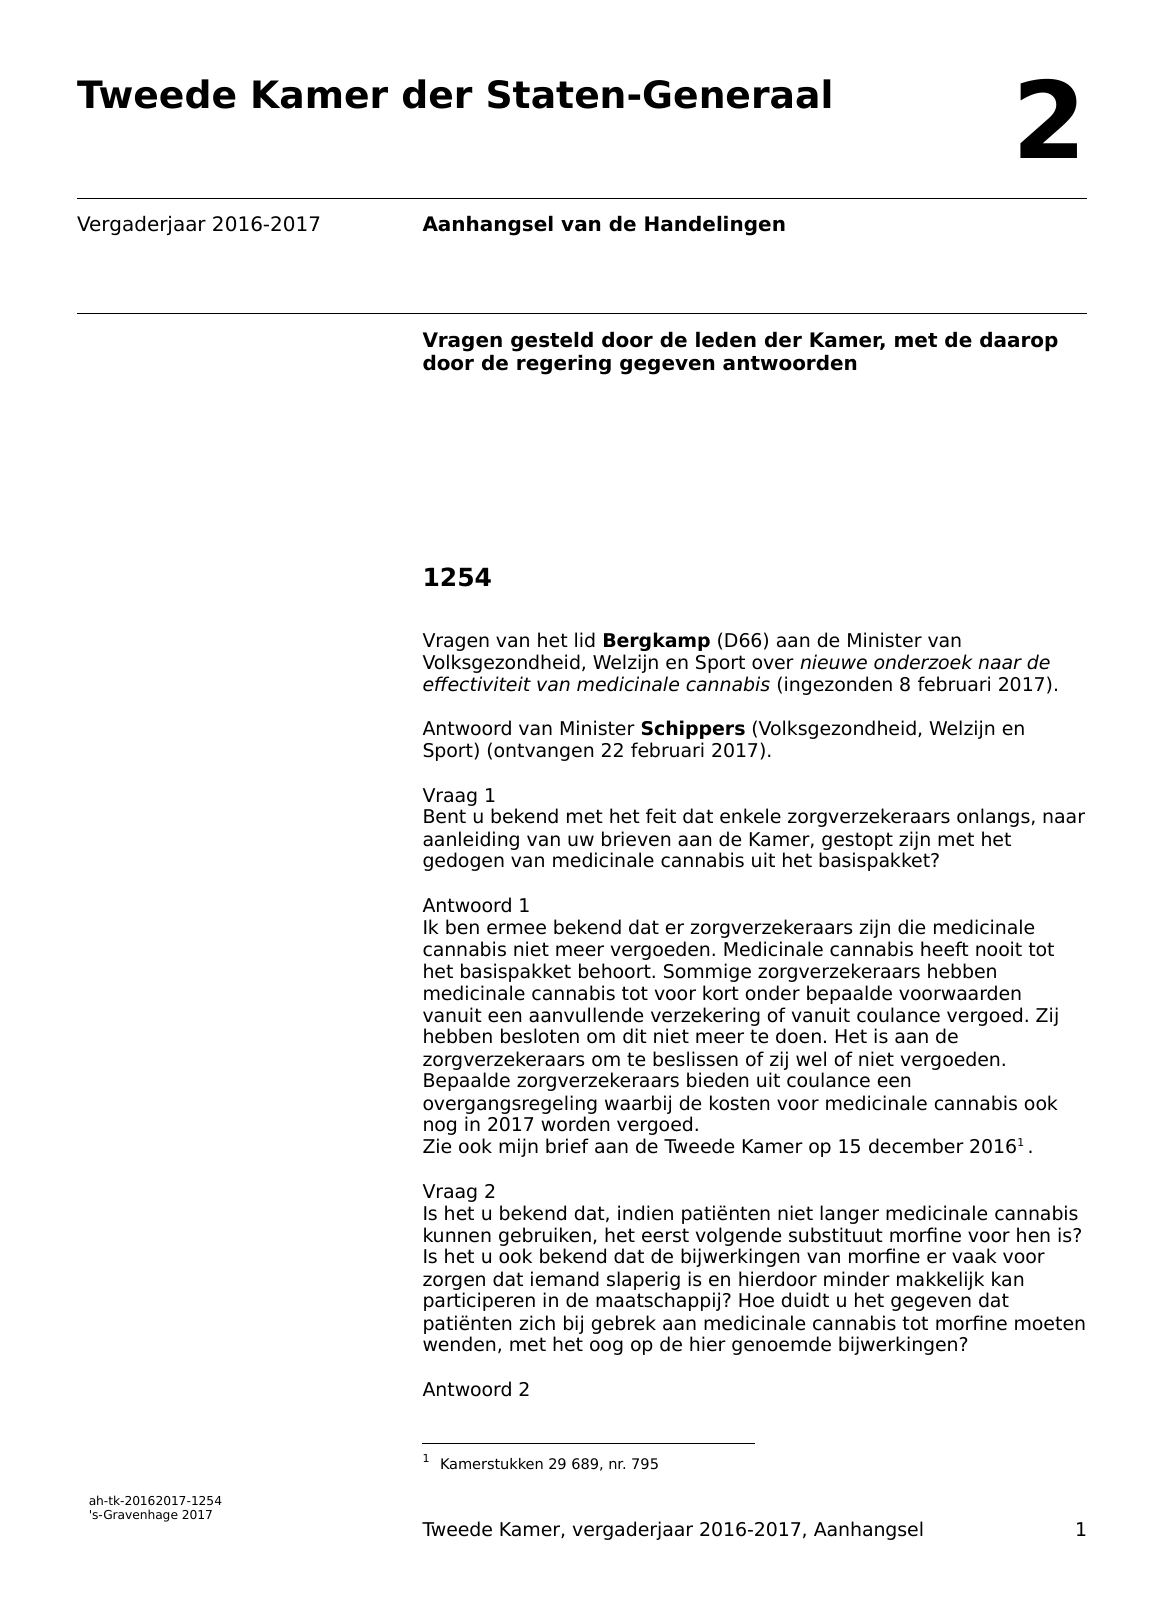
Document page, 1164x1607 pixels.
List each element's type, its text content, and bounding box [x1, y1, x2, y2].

text Vraag 2 [422, 1181, 1087, 1202]
text 1254 [422, 563, 1087, 592]
text ah-tk-20162017-1254 [88, 1494, 323, 1508]
text Vragen van het lid Bergkamp (D66) aan de Minister van Volksgezondheid, Welzijn en Sport over nieuwe onderzoek naar de effectiviteit van medicinale cannabis (ingezonden 8 februari 2017). [422, 630, 1087, 696]
text Vraag 1 [422, 784, 1087, 806]
text Antwoord 2 [422, 1378, 1087, 1401]
text Bepaalde zorgverzekeraars bieden uit coulance een overgangsregeling waarbij de kosten voor medicinale cannabis ook nog in 2017 worden vergoed. [422, 1070, 1087, 1136]
table_header Tweede Kamer der Staten-Generaal [77, 59, 886, 198]
text Bent u bekend met het feit dat enkele zorgverzekeraars onlangs, naar aanleiding van uw brieven aan de Kamer, gestopt zijn met het gedogen van medicinale cannabis uit het basispakket? [422, 806, 1087, 872]
text Kamerstukken 29 689, nr. 795 [422, 1452, 1087, 1474]
text Antwoord van Minister Schippers (Volksgezondheid, Welzijn en Sport) (ontvangen 22 februari 2017). [422, 718, 1087, 762]
text Ik ben ermee bekend dat er zorgverzekeraars zijn die medicinale cannabis niet meer vergoeden. Medicinale cannabis heeft nooit tot het basispakket behoort. Sommige zorgverzekeraars hebben medicinale cannabis tot voor kort onder bepaalde voorwaarden vanuit een aanvullende verzekering of vanuit coulance vergoed. Zij hebben besloten om dit niet meer te doen. Het is aan de zorgverzekeraars om te beslissen of zij wel of niet vergoeden. [422, 917, 1087, 1070]
table_cell Vergaderjaar 2016-2017 [77, 199, 422, 313]
text 's-Gravenhage 2017 [88, 1508, 323, 1522]
table_cell Aanhangsel van de Handelingen [422, 199, 1087, 313]
text Zie ook mijn brief aan de Tweede Kamer op 15 december 2016. [422, 1136, 1087, 1158]
table_header 2 [886, 59, 1087, 198]
table_cell [77, 314, 422, 375]
text Antwoord 1 [422, 894, 1087, 917]
table_cell Vragen gesteld door de leden der Kamer, met de daarop door de regering gegeven antwoorden [422, 314, 1087, 375]
text Is het u bekend dat, indien patiënten niet langer medicinale cannabis kunnen gebruiken, het eerst volgende substituut morfine voor hen is? Is het u ook bekend dat de bijwerkingen van morfine er vaak voor zorgen dat iemand slaperig is en hierdoor minder makkelijk kan participeren in de maatschappij? Hoe duidt u het gegeven dat patiënten zich bij gebrek aan medicinale cannabis tot morfine moeten wenden, met het oog op de hier genoemde bijwerkingen? [422, 1202, 1087, 1356]
